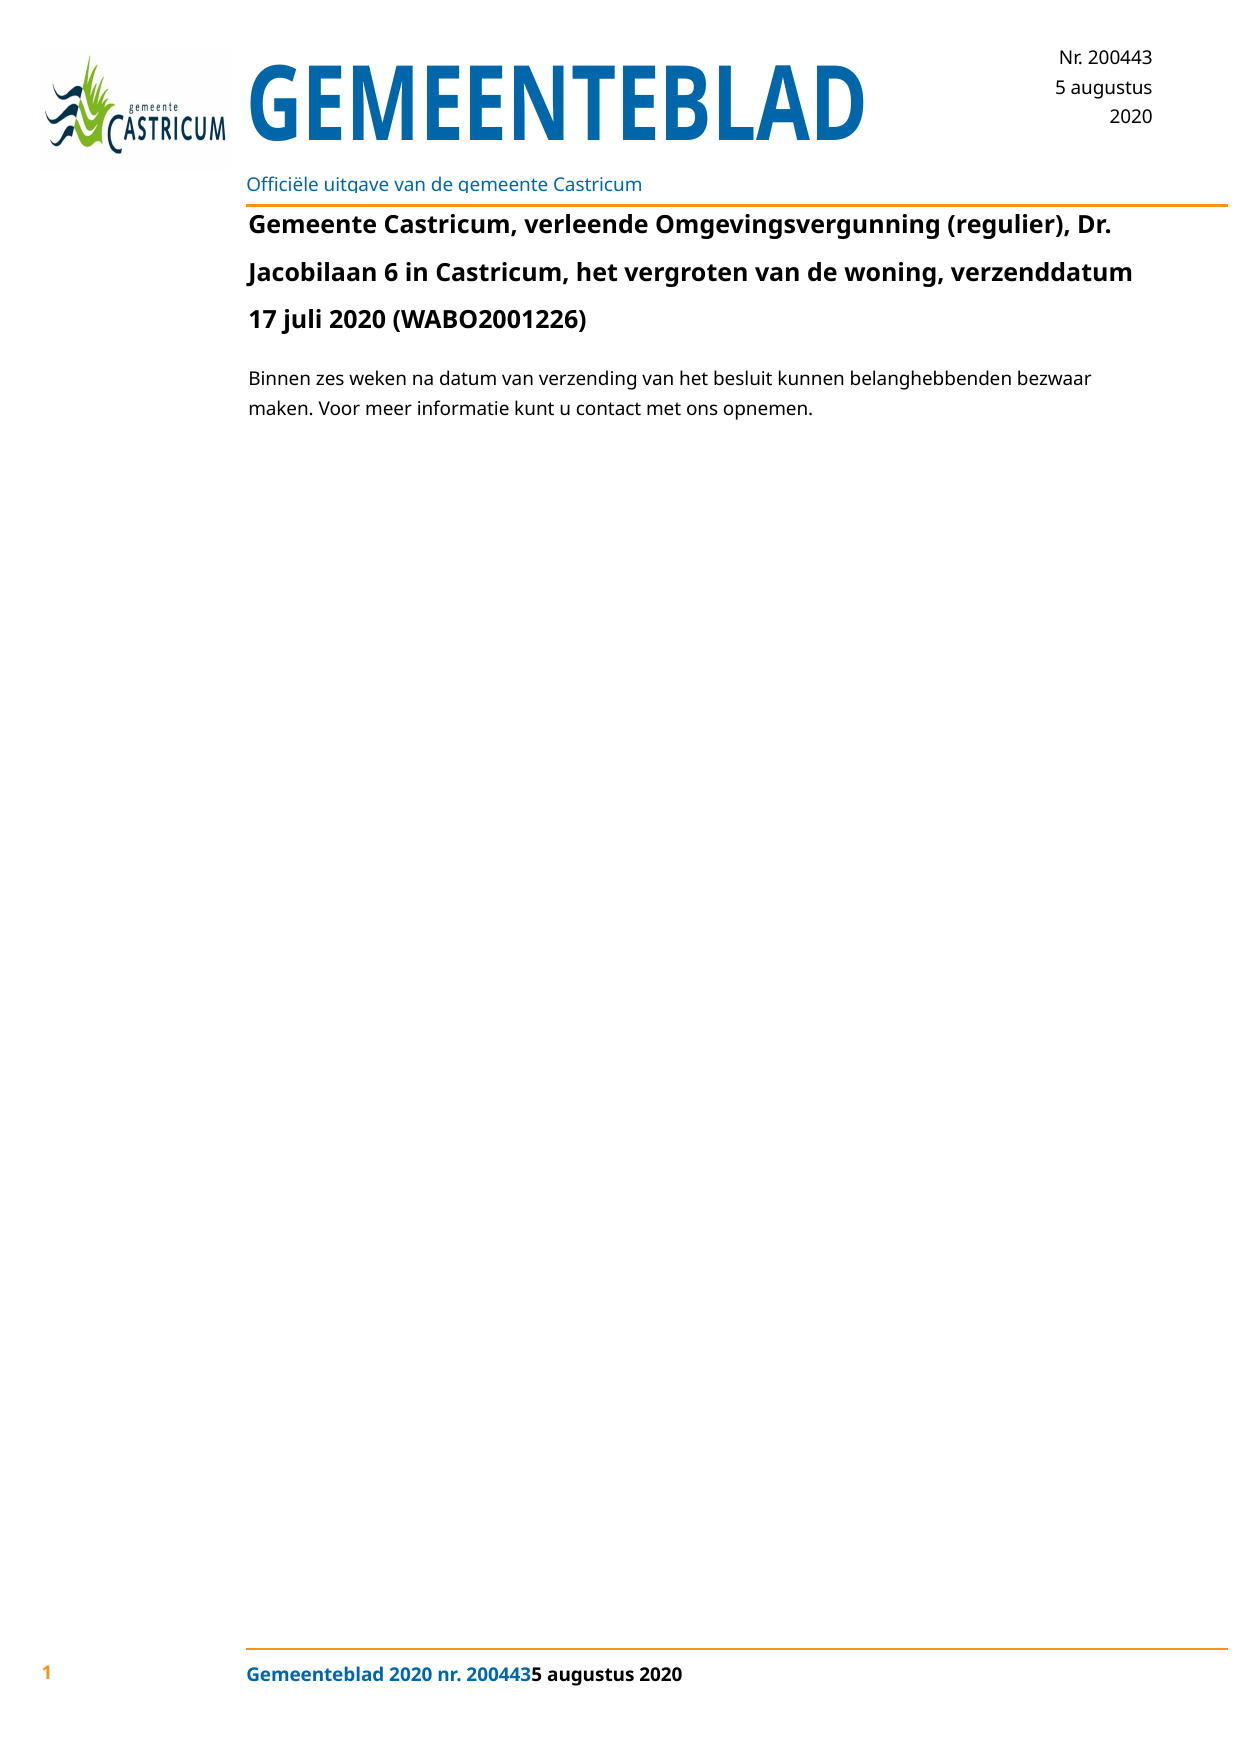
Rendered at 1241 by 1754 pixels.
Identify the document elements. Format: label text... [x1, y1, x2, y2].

text Gemeente Castricum, verleende Omgevingsvergunning (regulier), Dr. Jacobilaan 6 in Castricum, het vergroten van de woning, verzenddatum 17 juli 2020 (WABO2001226) [248, 207, 1152, 336]
text Binnen zes weken na datum van verzending van het besluit kunnen belanghebbenden bezwaar maken. Voor meer informatie kunt u contact met ons opnemen. [248, 366, 1152, 421]
picture [41, 47, 231, 172]
